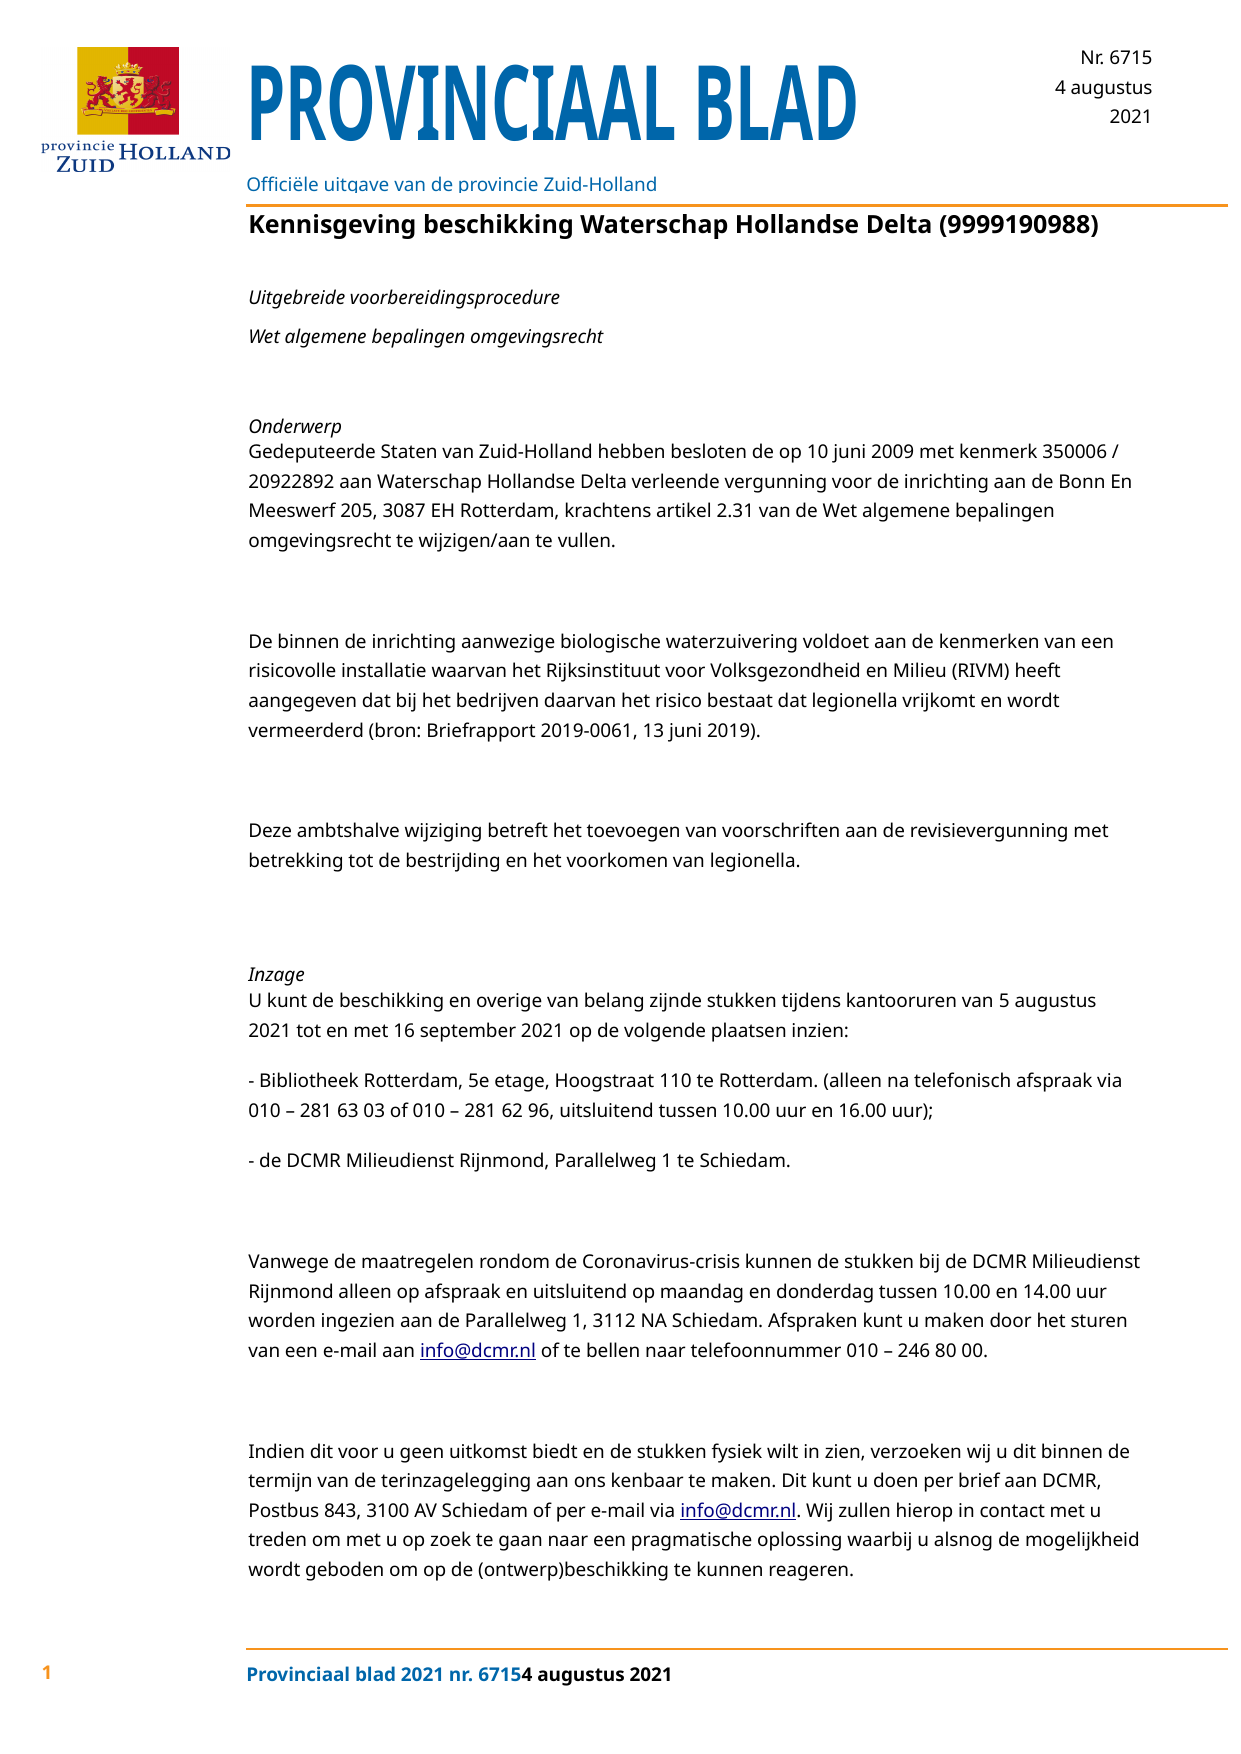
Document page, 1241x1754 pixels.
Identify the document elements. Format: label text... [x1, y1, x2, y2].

picture [41, 47, 231, 172]
text Indien dit voor u geen uitkomst biedt en de stukken fysiek wilt in zien, verzoeken wij u dit binnen de termijn van de terinzagelegging aan ons kenbaar te maken. Dit kunt u doen per brief aan DCMR, Postbus 843, 3100 AV Schiedam of per e-mail via info@dcmr.nl. Wij zullen hierop in contact met u treden om met u op zoek te gaan naar een pragmatische oplossing waarbij u alsnog de mogelijkheid wordt geboden om op de (ontwerp)beschikking te kunnen reageren. [248, 1438, 1152, 1582]
text Vanwege de maatregelen rondom de Coronavirus-crisis kunnen de stukken bij de DCMR Milieudienst Rijnmond alleen op afspraak en uitsluitend op maandag en donderdag tussen 10.00 en 14.00 uur worden ingezien aan de Parallelweg 1, 3112 NA Schiedam. Afspraken kunt u maken door het sturen van een e-mail aan info@dcmr.nl of te bellen naar telefoonnummer 010 – 246 80 00. [248, 1248, 1152, 1363]
text Gedeputeerde Staten van Zuid-Holland hebben besloten de op 10 juni 2009 met kenmerk 350006 / 20922892 aan Waterschap Hollandse Delta verleende vergunning voor de inrichting aan de Bonn En Meeswerf 205, 3087 EH Rotterdam, krachtens artikel 2.31 van de Wet algemene bepalingen omgevingsrecht te wijzigen/aan te vullen. [248, 438, 1152, 553]
text Deze ambtshalve wijziging betreft het toevoegen van voorschriften aan de revisievergunning met betrekking tot de bestrijding en het voorkomen van legionella. [248, 818, 1152, 873]
text Onderwerp [248, 413, 1152, 438]
text Wet algemene bepalingen omgevingsrecht [248, 323, 1152, 349]
text De binnen de inrichting aanwezige biologische waterzuivering voldoet aan de kenmerken van een risicovolle installatie waarvan het Rijksinstituut voor Volksgezondheid en Milieu (RIVM) heeft aangegeven dat bij het bedrijven daarvan het risico bestaat dat legionella vrijkomt en wordt vermeerderd (bron: Briefrapport 2019-0061, 13 juni 2019). [248, 628, 1152, 743]
text Kennisgeving beschikking Waterschap Hollandse Delta (9999190988) [248, 207, 1152, 241]
text - de DCMR Milieudienst Rijnmond, Parallelweg 1 te Schiedam. [248, 1147, 1152, 1173]
text U kunt de beschikking en overige van belang zijnde stukken tijdens kantooruren van 5 augustus 2021 tot en met 16 september 2021 op de volgende plaatsen inzien: [248, 987, 1152, 1043]
text Uitgebreide voorbereidingsprocedure [248, 284, 1152, 309]
text - Bibliotheek Rotterdam, 5e etage, Hoogstraat 110 te Rotterdam. (alleen na telefonisch afspraak via 010 – 281 63 03 of 010 – 281 62 96, uitsluitend tussen 10.00 uur en 16.00 uur); [248, 1067, 1152, 1123]
text Inzage [248, 962, 1152, 987]
